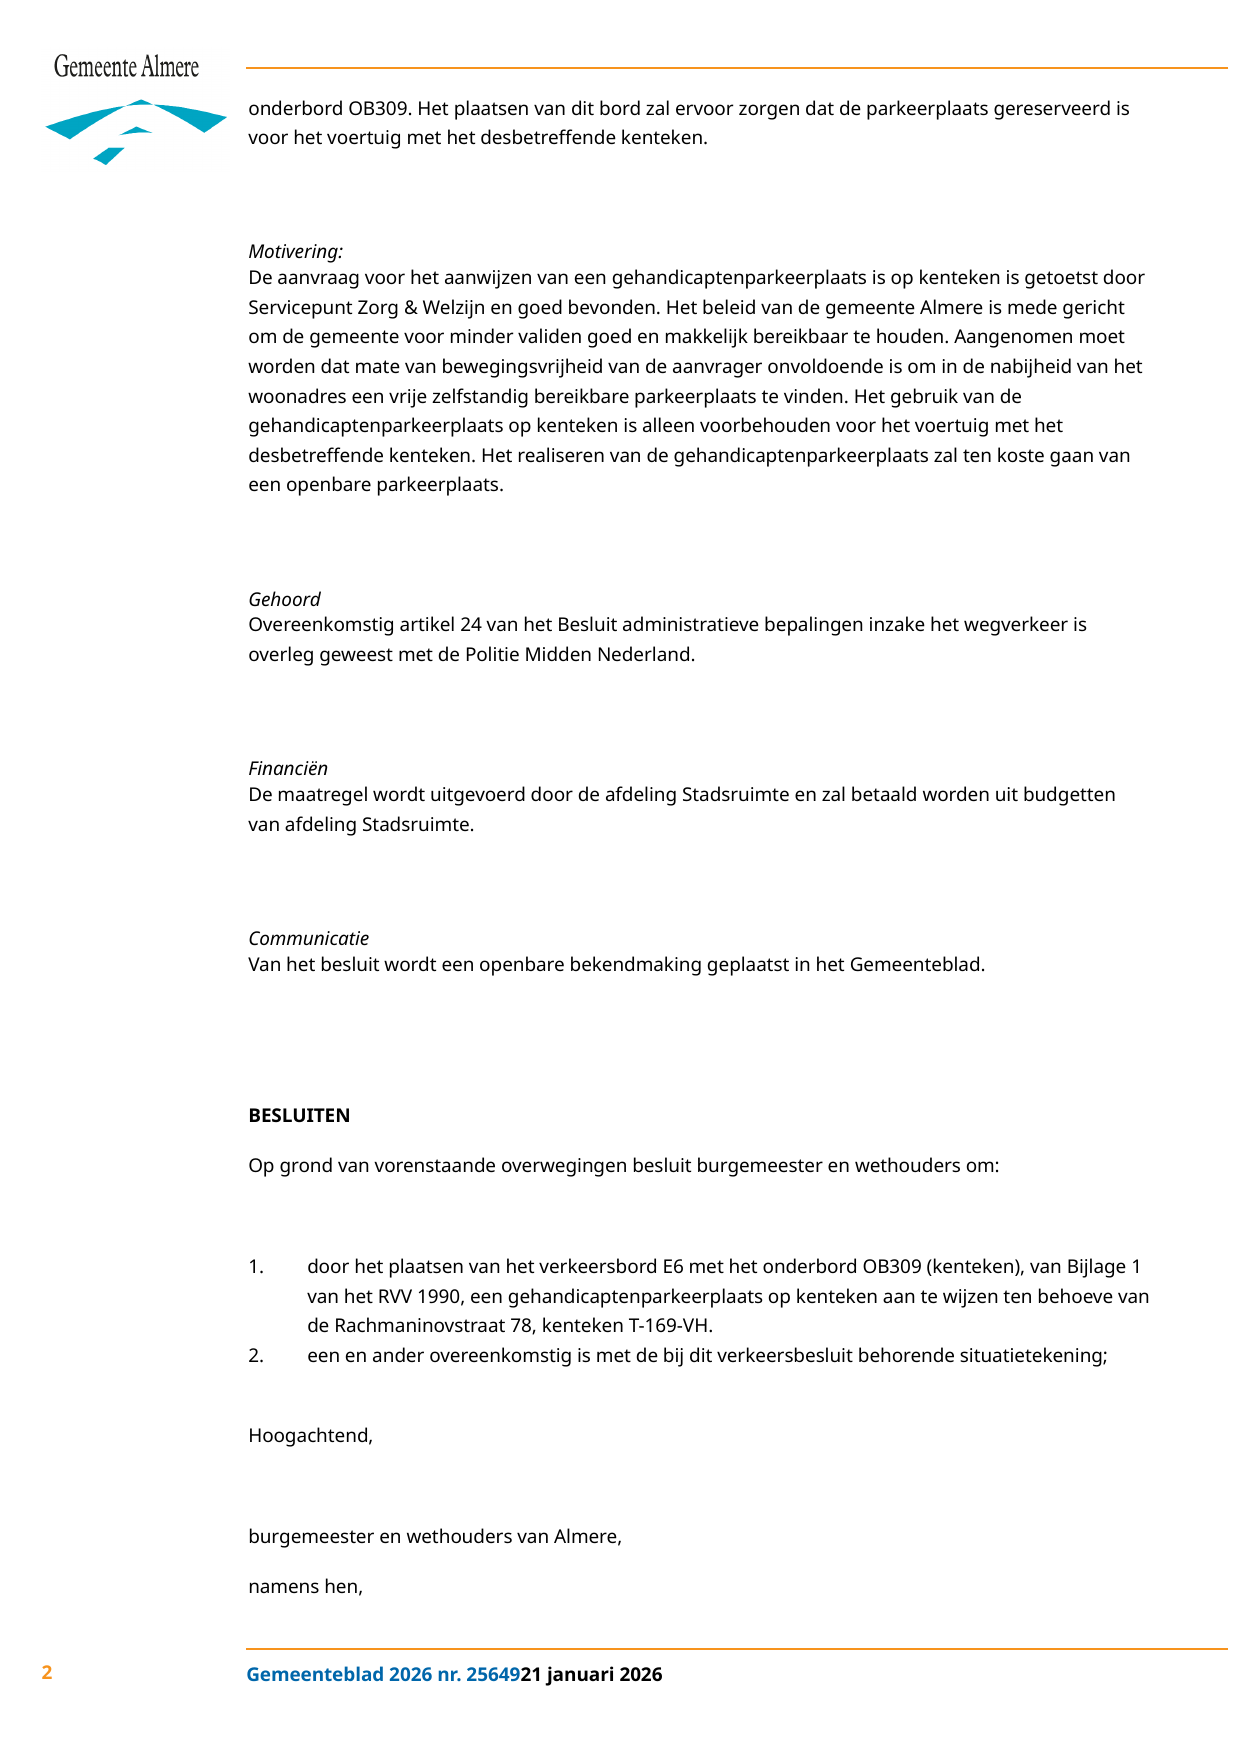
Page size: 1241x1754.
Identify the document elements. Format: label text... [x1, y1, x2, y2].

text De aanvraag voor het aanwijzen van een gehandicaptenparkeerplaats is op kenteken is getoetst door Servicepunt Zorg & Welzijn en goed bevonden. Het beleid van de gemeente Almere is mede gericht om de gemeente voor minder validen goed en makkelijk bereikbaar te houden. Aangenomen moet worden dat mate van bewegingsvrijheid van de aanvrager onvoldoende is om in de nabijheid van het woonadres een vrije zelfstandig bereikbare parkeerplaats te vinden. Het gebruik van de gehandicaptenparkeerplaats op kenteken is alleen voorbehouden voor het voertuig met het desbetreffende kenteken. Het realiseren van de gehandicaptenparkeerplaats zal ten koste gaan van een openbare parkeerplaats. [248, 264, 1152, 497]
list een en ander overeenkomstig is met de bij dit verkeersbesluit behorende situatietekening; [248, 1342, 1152, 1368]
text BESLUITEN [248, 1102, 1152, 1128]
text Hoogachtend, [248, 1422, 1152, 1448]
text Communicatie [248, 925, 1152, 951]
text namens hen, [248, 1573, 1152, 1599]
text burgemeester en wethouders van Almere, [248, 1523, 1152, 1549]
text onderbord OB309. Het plaatsen van dit bord zal ervoor zorgen dat de parkeerplaats gereserveerd is voor het voertuig met het desbetreffende kenteken. [248, 95, 1152, 150]
text Gehoord [248, 586, 1152, 612]
text Van het besluit wordt een openbare bekendmaking geplaatst in het Gemeenteblad. [248, 951, 1152, 977]
picture [41, 47, 231, 172]
text De maatregel wordt uitgevoerd door de afdeling Stadsruimte en zal betaald worden uit budgetten van afdeling Stadsruimte. [248, 781, 1152, 837]
text Financiën [248, 756, 1152, 781]
text Motivering: [248, 239, 1152, 264]
text Op grond van vorenstaande overwegingen besluit burgemeester en wethouders om: [248, 1153, 1152, 1178]
list door het plaatsen van het verkeersbord E6 met het onderbord OB309 (kenteken), van Bijlage 1 van het RVV 1990, een gehandicaptenparkeerplaats op kenteken aan te wijzen ten behoeve van de Rachmaninovstraat 78, kenteken T-169-VH. [248, 1253, 1152, 1338]
text Overeenkomstig artikel 24 van het Besluit administratieve bepalingen inzake het wegverkeer is overleg geweest met de Politie Midden Nederland. [248, 612, 1152, 667]
